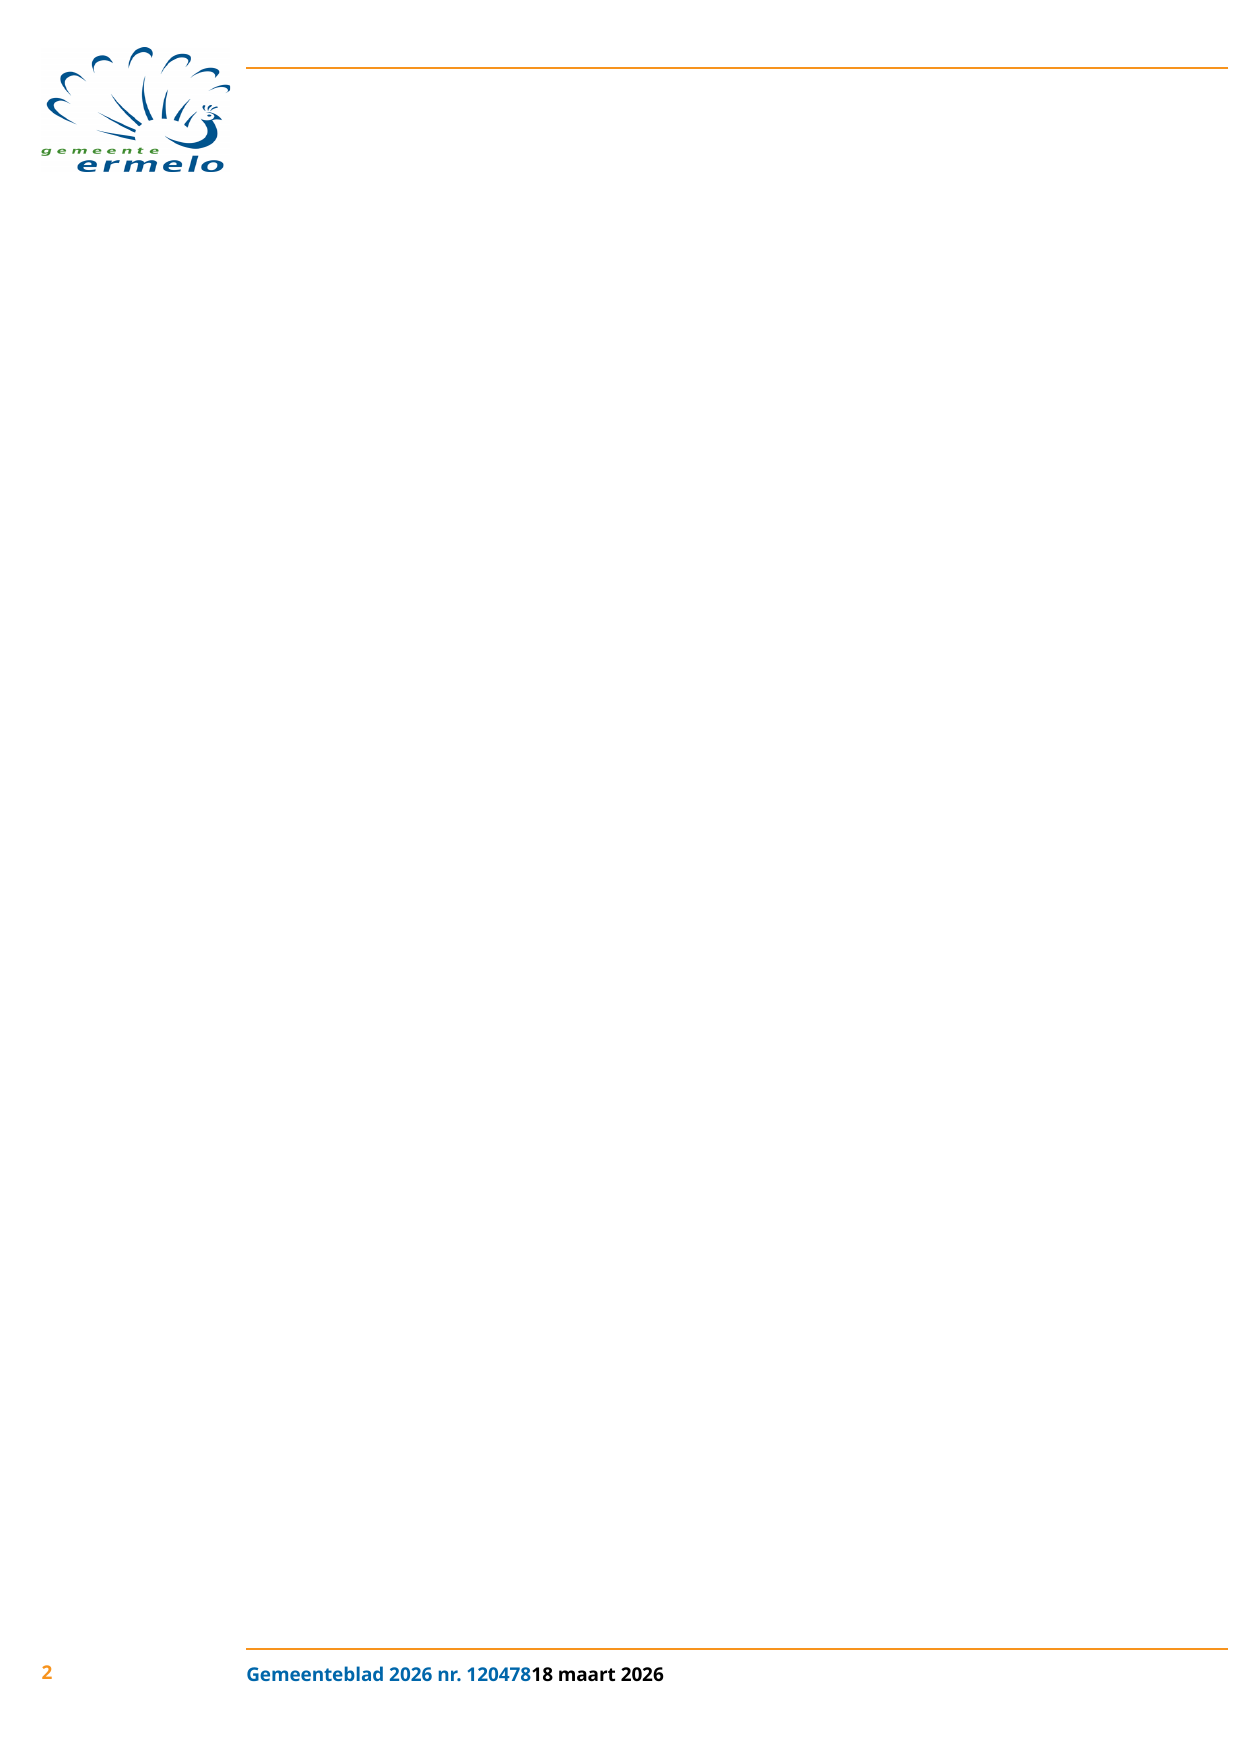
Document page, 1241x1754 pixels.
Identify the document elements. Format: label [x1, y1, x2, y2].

picture [41, 47, 231, 172]
